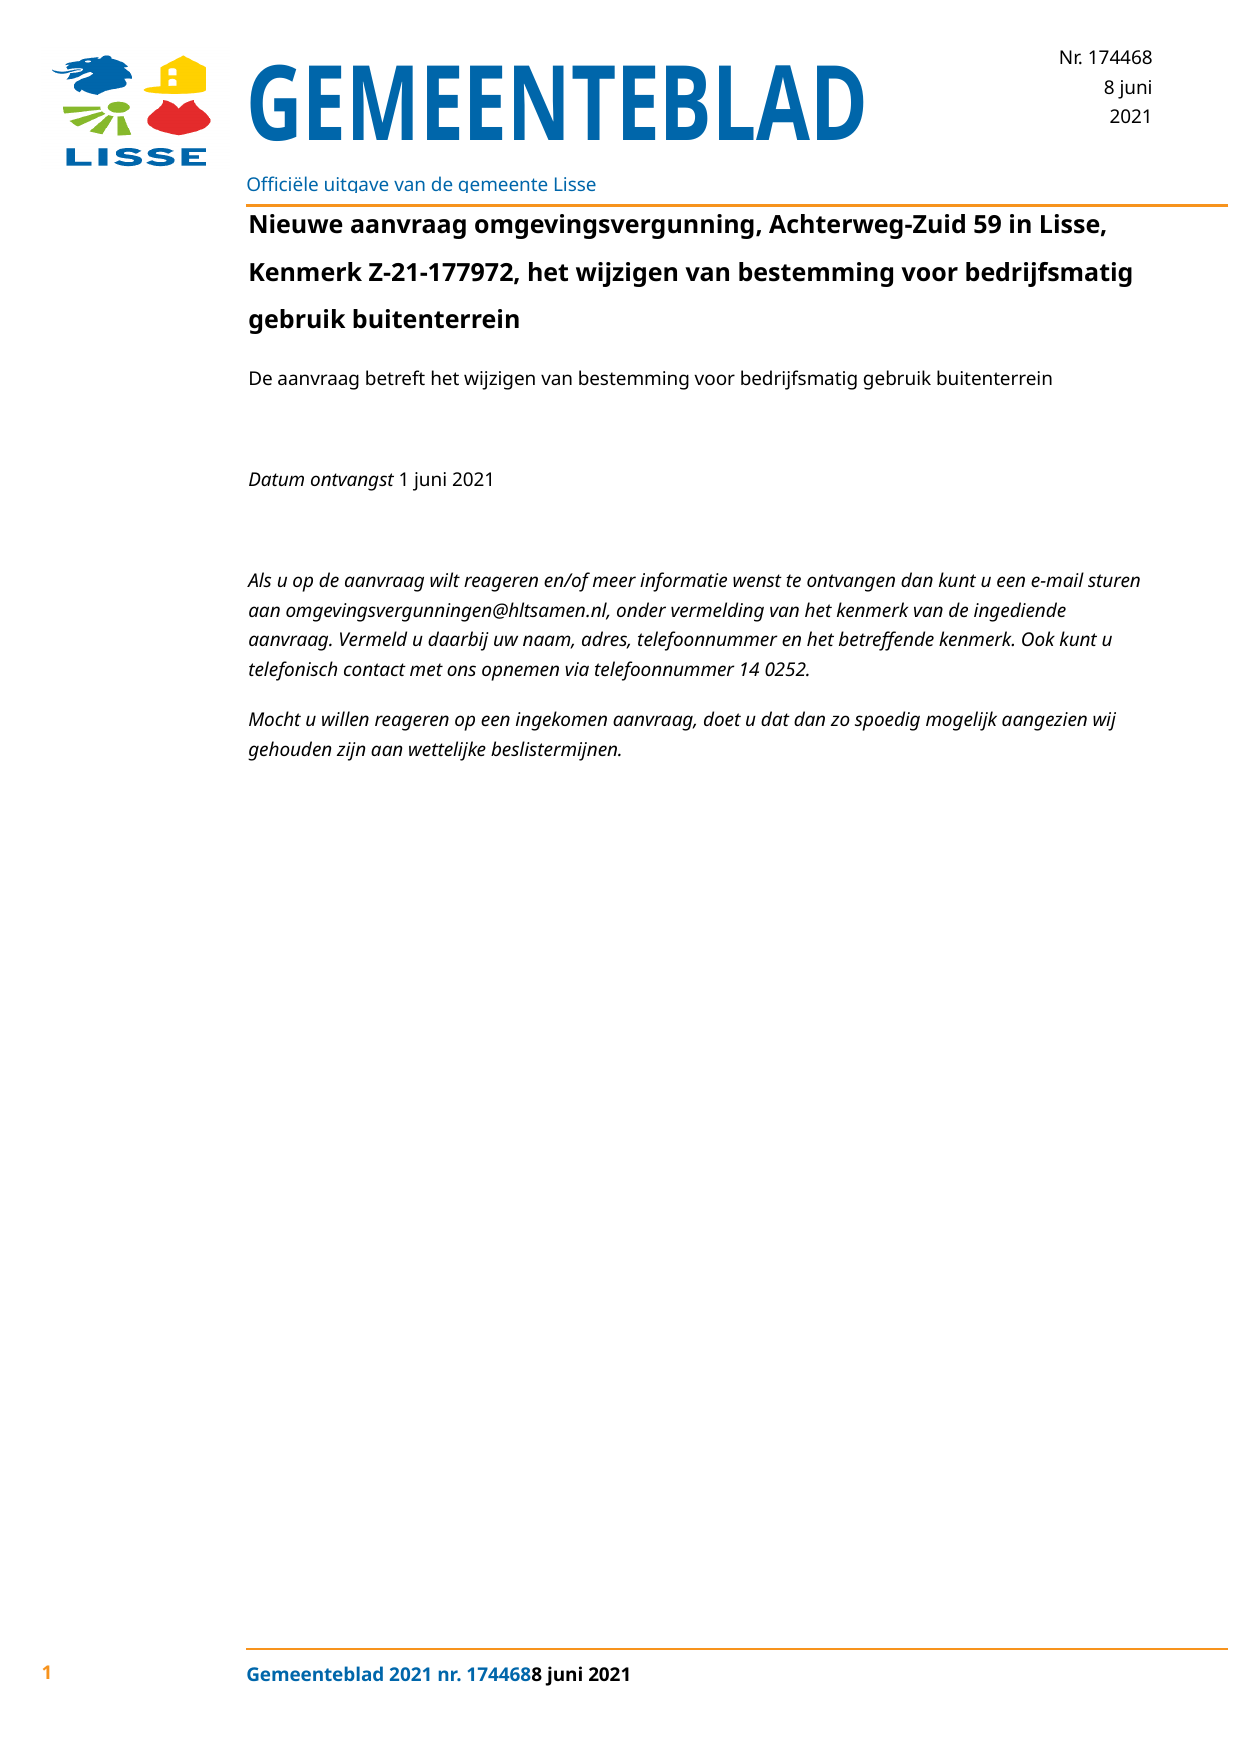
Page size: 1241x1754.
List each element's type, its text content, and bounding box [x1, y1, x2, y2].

text Als u op de aanvraag wilt reageren en/of meer informatie wenst te ontvangen dan kunt u een e-mail sturen aan omgevingsvergunningen@hltsamen.nl, onder vermelding van het kenmerk van de ingediende aanvraag. Vermeld u daarbij uw naam, adres, telefoonnummer en het betreffende kenmerk. Ook kunt u telefonisch contact met ons opnemen via telefoonnummer 14 0252. [248, 567, 1152, 682]
text Nieuwe aanvraag omgevingsvergunning, Achterweg-Zuid 59 in Lisse, Kenmerk Z-21-177972, het wijzigen van bestemming voor bedrijfsmatig gebruik buitenterrein [248, 207, 1152, 336]
text Mocht u willen reageren op een ingekomen aanvraag, doet u dat dan zo spoedig mogelijk aangezien wij gehouden zijn aan wettelijke beslistermijnen. [248, 706, 1152, 762]
picture [41, 47, 231, 172]
text Datum ontvangst 1 juni 2021 [248, 466, 1152, 492]
text De aanvraag betreft het wijzigen van bestemming voor bedrijfsmatig gebruik buitenterrein [248, 366, 1152, 391]
